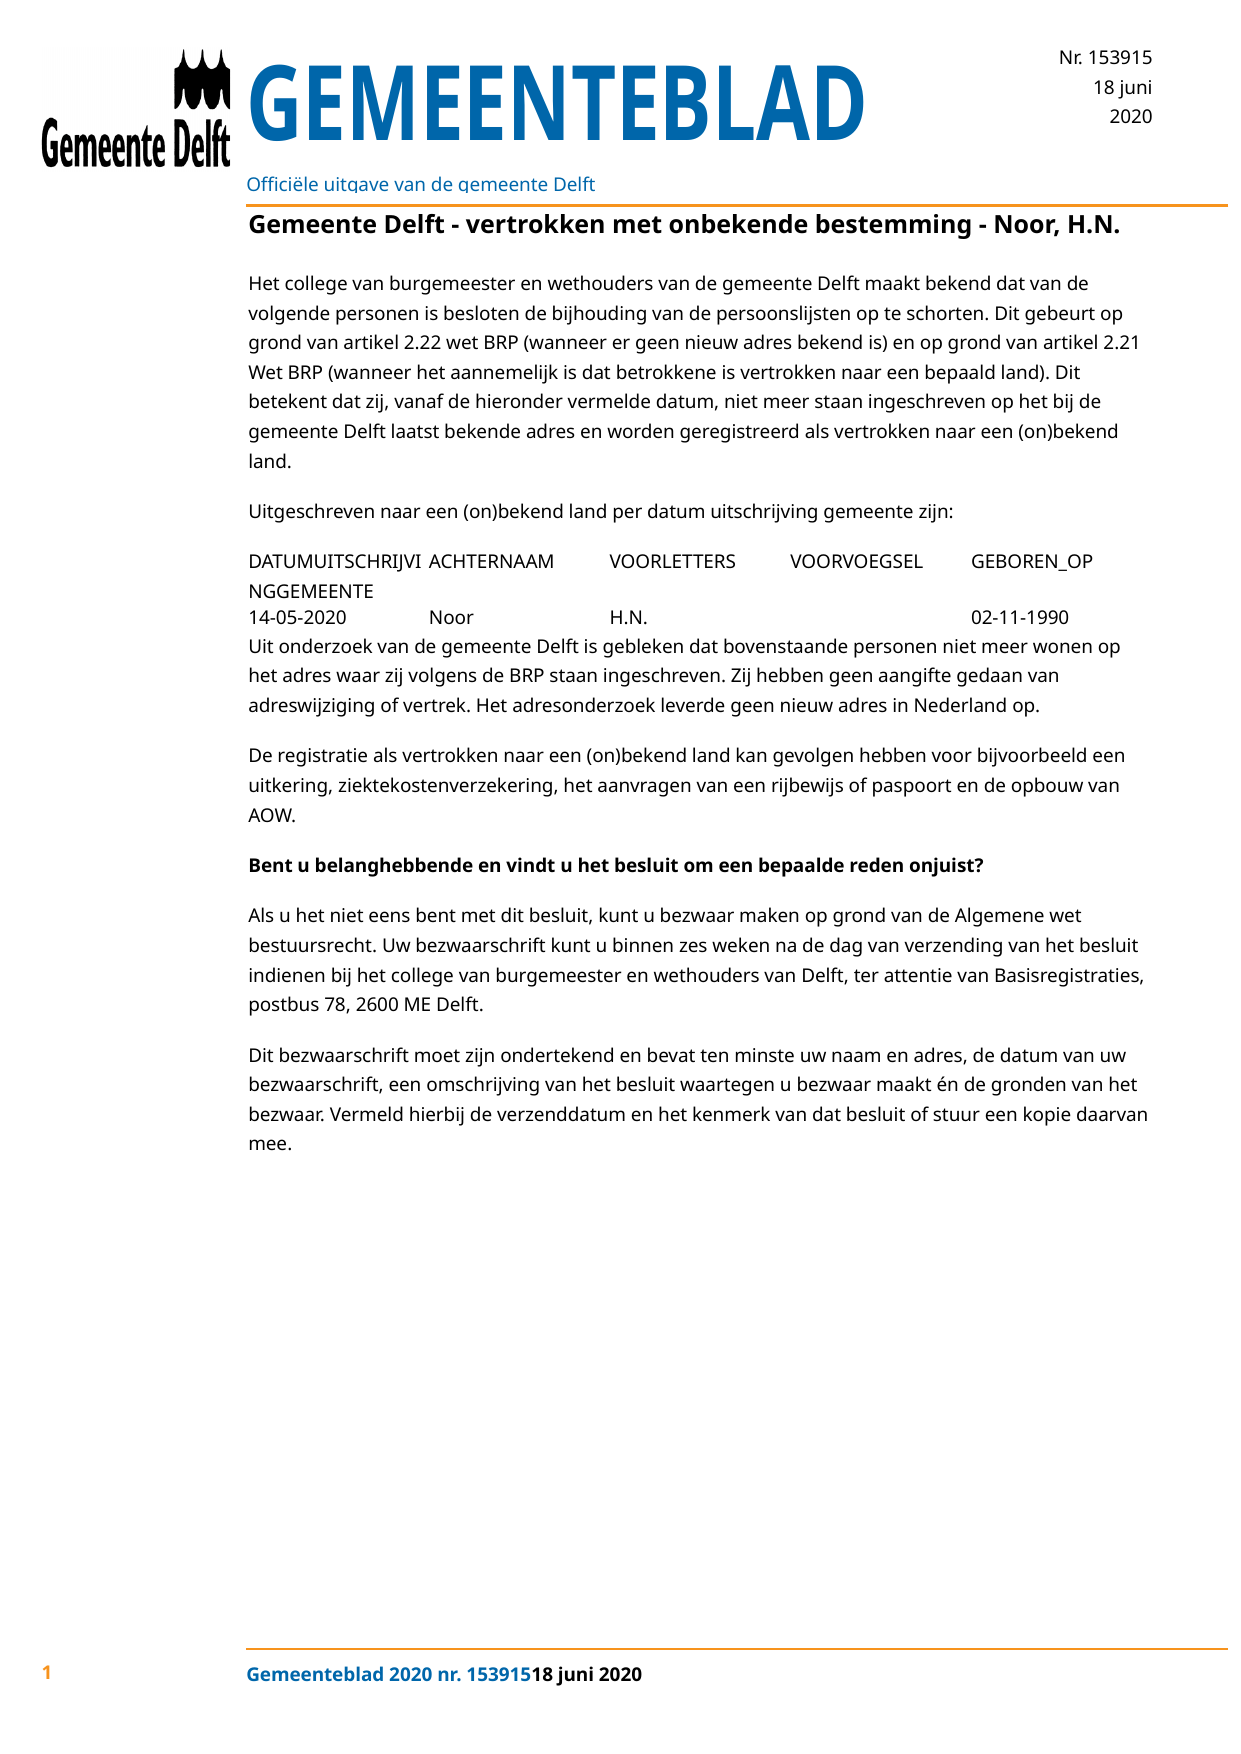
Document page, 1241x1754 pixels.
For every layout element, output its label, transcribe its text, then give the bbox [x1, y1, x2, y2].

text Het college van burgemeester en wethouders van de gemeente Delft maakt bekend dat van de volgende personen is besloten de bijhouding van de persoonslijsten op te schorten. Dit gebeurt op grond van artikel 2.22 wet BRP (wanneer er geen nieuw adres bekend is) en op grond van artikel 2.21 Wet BRP (wanneer het aannemelijk is dat betrokkene is vertrokken naar een bepaald land). Dit betekent dat zij, vanaf de hieronder vermelde datum, niet meer staan ingeschreven op het bij de gemeente Delft laatst bekende adres en worden geregistreerd als vertrokken naar een (on)bekend land. [248, 270, 1152, 473]
text Uitgeschreven naar een (on)bekend land per datum uitschrijving gemeente zijn: [248, 498, 1152, 524]
text Bent u belanghebbende en vindt u het besluit om een bepaalde reden onjuist? [248, 852, 1152, 878]
text Uit onderzoek van de gemeente Delft is gebleken dat bovenstaande personen niet meer wonen op het adres waar zij volgens de BRP staan ingeschreven. Zij hebben geen aangifte gedaan van adreswijziging of vertrek. Het adresonderzoek leverde geen nieuw adres in Nederland op. [248, 633, 1152, 718]
table_cell Noor [429, 604, 609, 630]
table_cell 02-11-1990 [971, 604, 1152, 630]
table_header ACHTERNAAM [429, 549, 609, 604]
text Dit bezwaarschrift moet zijn ondertekend en bevat ten minste uw naam en adres, de datum van uw bezwaarschrift, een omschrijving van het besluit waartegen u bezwaar maakt én de gronden van het bezwaar. Vermeld hierbij de verzenddatum en het kenmerk van dat besluit of stuur een kopie daarvan mee. [248, 1042, 1152, 1156]
text Gemeente Delft - vertrokken met onbekende bestemming - Noor, H.N. [248, 207, 1152, 241]
text De registratie als vertrokken naar een (on)bekend land kan gevolgen hebben voor bijvoorbeeld een uitkering, ziektekostenverzekering, het aanvragen van een rijbewijs of paspoort en de opbouw van AOW. [248, 743, 1152, 827]
table_cell 14-05-2020 [248, 604, 429, 630]
table_header VOORLETTERS [609, 549, 790, 604]
table_header DATUMUITSCHRIJVINGGEMEENTE [248, 549, 429, 604]
table_cell H.N. [609, 604, 790, 630]
text Als u het niet eens bent met dit besluit, kunt u bezwaar maken op grond van de Algemene wet bestuursrecht. Uw bezwaarschrift kunt u binnen zes weken na de dag van verzending van het besluit indienen bij het college van burgemeester en wethouders van Delft, ter attentie van Basisregistraties, postbus 78, 2600 ME Delft. [248, 903, 1152, 1017]
table_header VOORVOEGSEL [790, 549, 971, 604]
picture [41, 47, 231, 172]
table_header GEBOREN_OP [971, 549, 1152, 604]
table_cell [790, 604, 971, 630]
